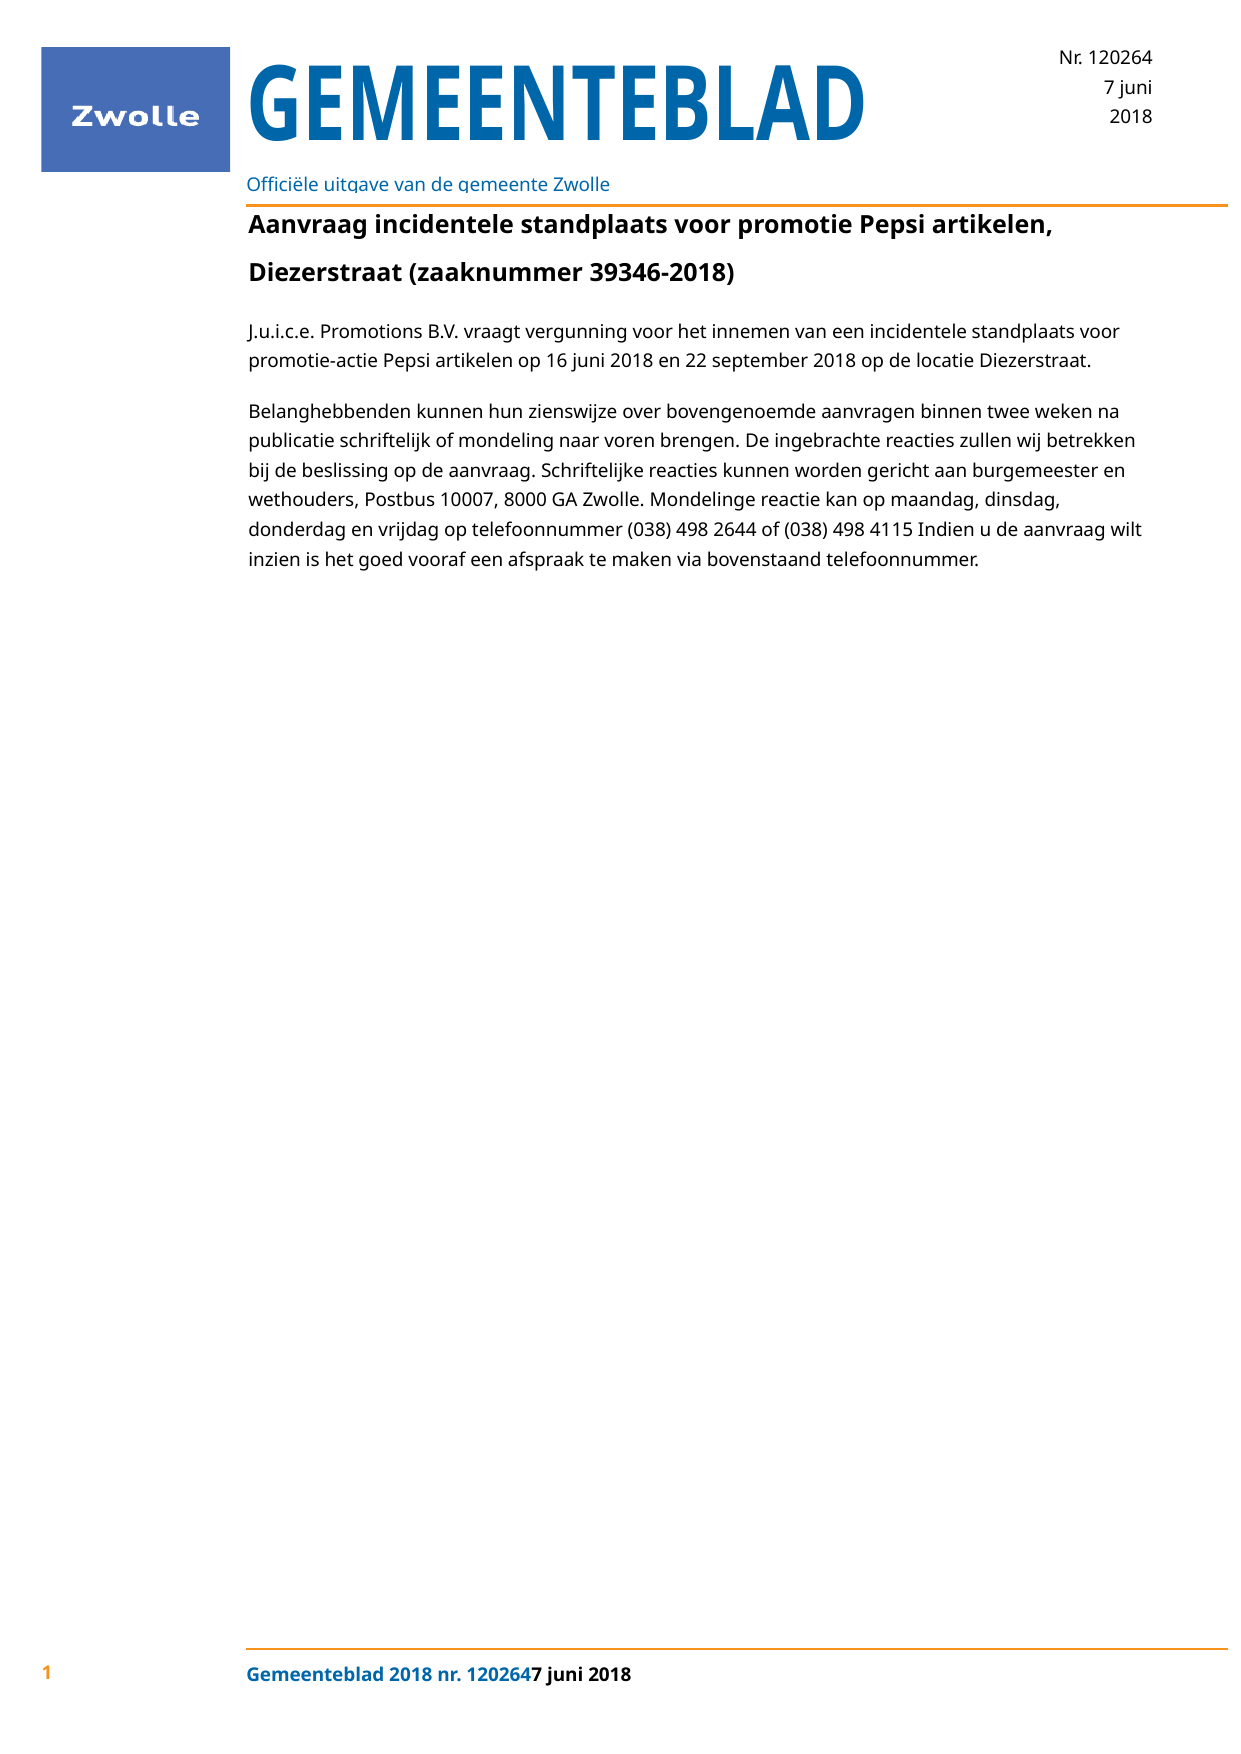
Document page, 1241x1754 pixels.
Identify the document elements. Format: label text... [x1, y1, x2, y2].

text Belanghebbenden kunnen hun zienswijze over bovengenoemde aanvragen binnen twee weken na publicatie schriftelijk of mondeling naar voren brengen. De ingebrachte reacties zullen wij betrekken bij de beslissing op de aanvraag. Schriftelijke reacties kunnen worden gericht aan burgemeester en wethouders, Postbus 10007, 8000 GA Zwolle. Mondelinge reactie kan op maandag, dinsdag, donderdag en vrijdag op telefoonnummer (038) 498 2644 of (038) 498 4115 Indien u de aanvraag wilt inzien is het goed vooraf een afspraak te maken via bovenstaand telefoonnummer. [248, 398, 1152, 572]
picture [41, 47, 231, 172]
text Aanvraag incidentele standplaats voor promotie Pepsi artikelen, Diezerstraat (zaaknummer 39346-2018) [248, 207, 1152, 288]
text J.u.i.c.e. Promotions B.V. vraagt vergunning voor het innemen van een incidentele standplaats voor promotie-actie Pepsi artikelen op 16 juni 2018 en 22 september 2018 op de locatie Diezerstraat. [248, 318, 1152, 373]
